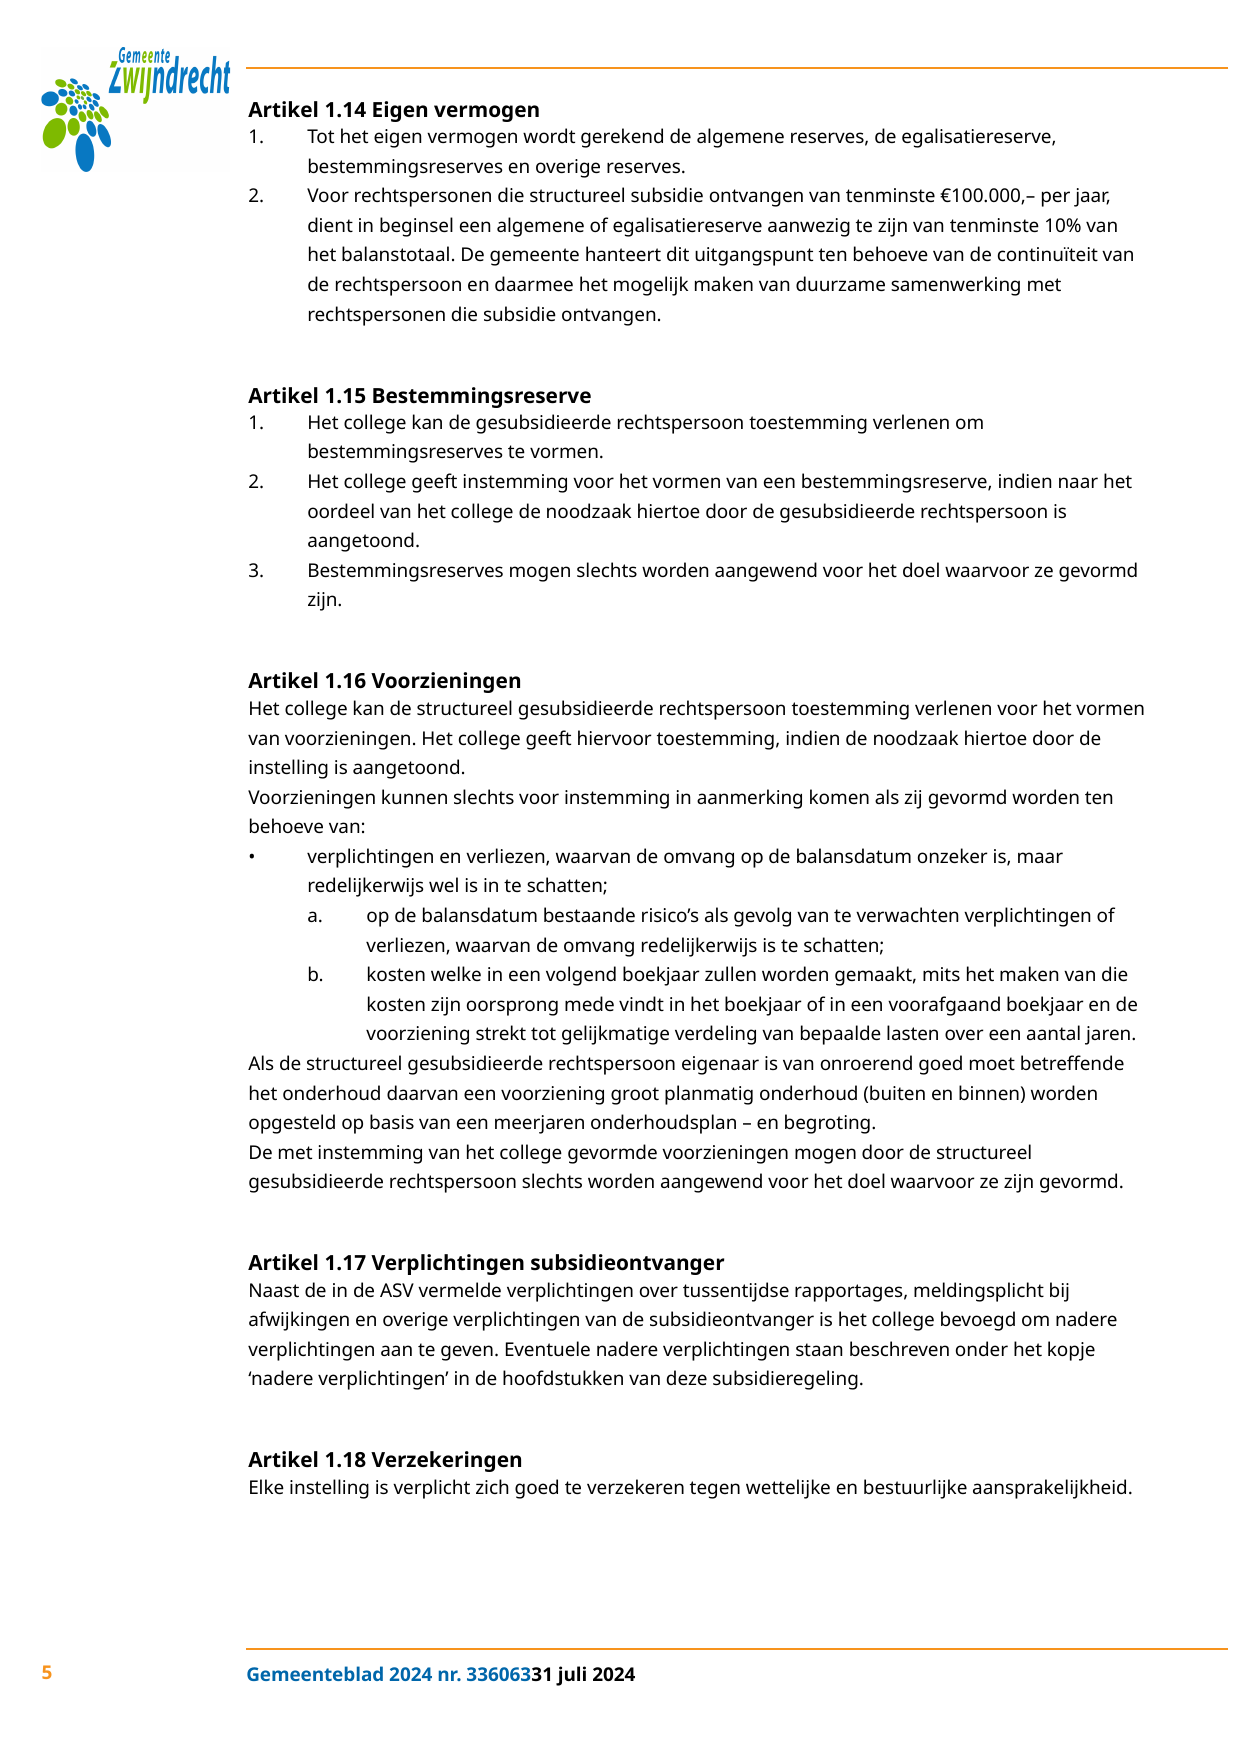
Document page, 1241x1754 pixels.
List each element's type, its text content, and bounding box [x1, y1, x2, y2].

text Artikel 1.15 Bestemmingsreserve [248, 381, 1152, 409]
text Voorzieningen kunnen slechts voor instemming in aanmerking komen als zij gevormd worden ten behoeve van: [248, 784, 1152, 839]
list Voor rechtspersonen die structureel subsidie ontvangen van tenminste €100.000,– per jaar, dient in beginsel een algemene of egalisatiereserve aanwezig te zijn van tenminste 10% van het balanstotaal. De gemeente hanteert dit uitgangspunt ten behoeve van de continuïteit van de rechtspersoon en daarmee het mogelijk maken van duurzame samenwerking met rechtspersonen die subsidie ontvangen. [248, 182, 1152, 326]
picture [41, 47, 231, 172]
list Het college kan de gesubsidieerde rechtspersoon toestemming verlenen om bestemmingsreserves te vormen. [248, 409, 1152, 464]
list Bestemmingsreserves mogen slechts worden aangewend voor het doel waarvoor ze gevormd zijn. [248, 557, 1152, 612]
text De met instemming van het college gevormde voorzieningen mogen door de structureel gesubsidieerde rechtspersoon slechts worden aangewend voor het doel waarvoor ze zijn gevormd. [248, 1139, 1152, 1194]
text Als de structureel gesubsidieerde rechtspersoon eigenaar is van onroerend goed moet betreffende het onderhoud daarvan een voorziening groot planmatig onderhoud (buiten en binnen) worden opgesteld op basis van een meerjaren onderhoudsplan – en begroting. [248, 1050, 1152, 1135]
text Het college kan de structureel gesubsidieerde rechtspersoon toestemming verlenen voor het vormen van voorzieningen. Het college geeft hiervoor toestemming, indien de noodzaak hiertoe door de instelling is aangetoond. [248, 695, 1152, 780]
list Het college geeft instemming voor het vormen van een bestemmingsreserve, indien naar het oordeel van het college de noodzaak hiertoe door de gesubsidieerde rechtspersoon is aangetoond. [248, 468, 1152, 553]
text Naast de in de ASV vermelde verplichtingen over tussentijdse rapportages, meldingsplicht bij afwijkingen en overige verplichtingen van de subsidieontvanger is het college bevoegd om nadere verplichtingen aan te geven. Eventuele nadere verplichtingen staan beschreven onder het kopje ‘nadere verplichtingen’ in de hoofdstukken van deze subsidieregeling. [248, 1277, 1152, 1391]
text Artikel 1.16 Voorzieningen [248, 667, 1152, 695]
text Artikel 1.14 Eigen vermogen [248, 95, 1152, 123]
list Tot het eigen vermogen wordt gerekend de algemene reserves, de egalisatiereserve, bestemmingsreserves en overige reserves. [248, 123, 1152, 178]
list verplichtingen en verliezen, waarvan de omvang op de balansdatum onzeker is, maar redelijkerwijs wel is in te schatten; [248, 843, 1152, 898]
list kosten welke in een volgend boekjaar zullen worden gemaakt, mits het maken van die kosten zijn oorsprong mede vindt in het boekjaar of in een voorafgaand boekjaar en de voorziening strekt tot gelijkmatige verdeling van bepaalde lasten over een aantal jaren. [307, 961, 1152, 1046]
text Artikel 1.17 Verplichtingen subsidieontvanger [248, 1248, 1152, 1277]
text Artikel 1.18 Verzekeringen [248, 1446, 1152, 1474]
list op de balansdatum bestaande risico’s als gevolg van te verwachten verplichtingen of verliezen, waarvan de omvang redelijkerwijs is te schatten; [307, 902, 1152, 957]
text Elke instelling is verplicht zich goed te verzekeren tegen wettelijke en bestuurlijke aansprakelijkheid. [248, 1474, 1152, 1500]
